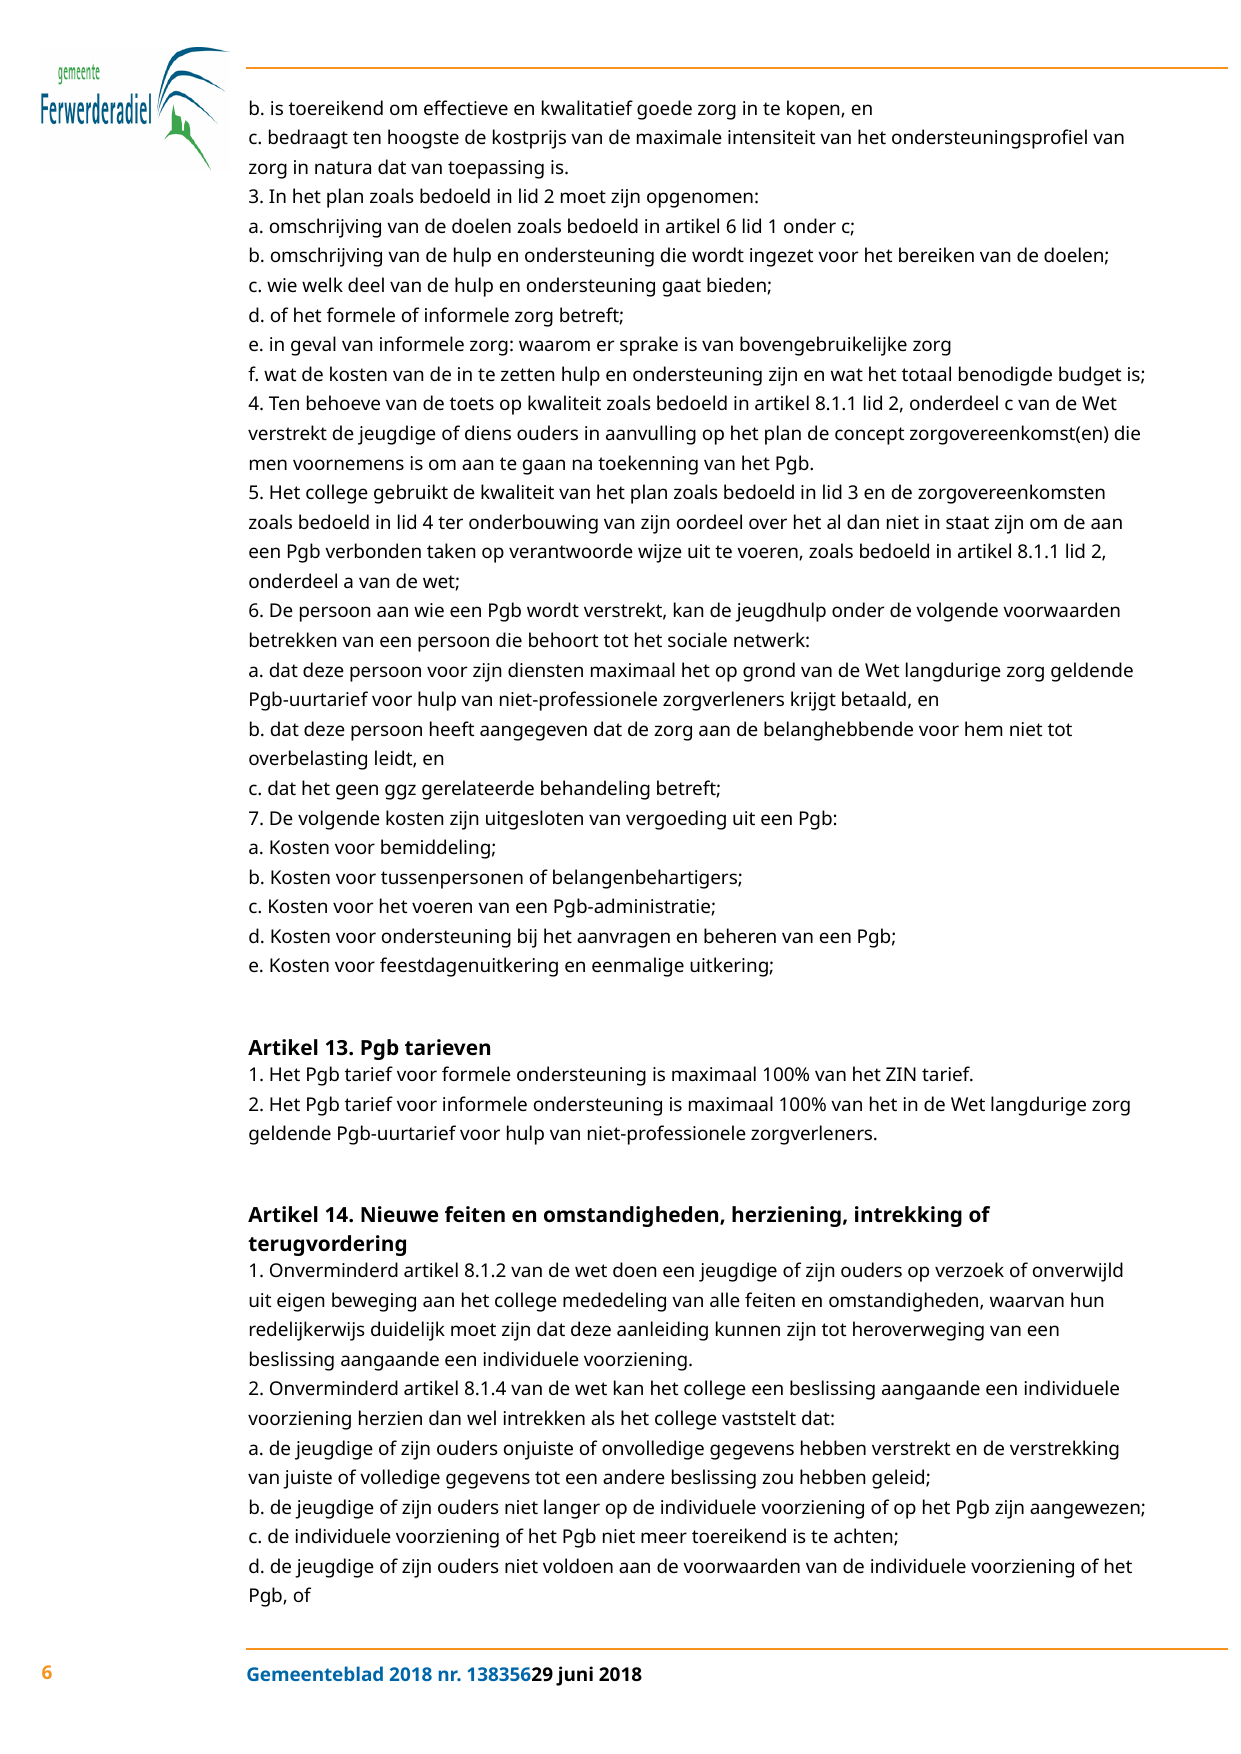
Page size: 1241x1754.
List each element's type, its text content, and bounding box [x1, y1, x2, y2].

text c. dat het geen ggz gerelateerde behandeling betreft; [248, 775, 1152, 801]
text e. in geval van informele zorg: waarom er sprake is van bovengebruikelijke zorg [248, 331, 1152, 357]
text c. de individuele voorziening of het Pgb niet meer toereikend is te achten; [248, 1523, 1152, 1549]
text d. Kosten voor ondersteuning bij het aanvragen en beheren van een Pgb; [248, 923, 1152, 949]
text Artikel 14. Nieuwe feiten en omstandigheden, herziening, intrekking of terugvordering [248, 1200, 1152, 1257]
text Artikel 13. Pgb tarieven [248, 1033, 1152, 1061]
text a. Kosten voor bemiddeling; [248, 834, 1152, 860]
text 7. De volgende kosten zijn uitgesloten van vergoeding uit een Pgb: [248, 805, 1152, 831]
text 3. In het plan zoals bedoeld in lid 2 moet zijn opgenomen: [248, 183, 1152, 209]
text a. dat deze persoon voor zijn diensten maximaal het op grond van de Wet langdurige zorg geldende Pgb-uurtarief voor hulp van niet-professionele zorgverleners krijgt betaald, en [248, 657, 1152, 712]
text d. of het formele of informele zorg betreft; [248, 302, 1152, 328]
text b. omschrijving van de hulp en ondersteuning die wordt ingezet voor het bereiken van de doelen; [248, 243, 1152, 268]
text b. is toereikend om effectieve en kwalitatief goede zorg in te kopen, en [248, 95, 1152, 121]
text 2. Onverminderd artikel 8.1.4 van de wet kan het college een beslissing aangaande een individuele voorziening herzien dan wel intrekken als het college vaststelt dat: [248, 1376, 1152, 1431]
text b. dat deze persoon heeft aangegeven dat de zorg aan de belanghebbende voor hem niet tot overbelasting leidt, en [248, 716, 1152, 771]
text c. Kosten voor het voeren van een Pgb-administratie; [248, 893, 1152, 919]
text b. de jeugdige of zijn ouders niet langer op de individuele voorziening of op het Pgb zijn aangewezen; [248, 1494, 1152, 1519]
text 2. Het Pgb tarief voor informele ondersteuning is maximaal 100% van het in de Wet langdurige zorg geldende Pgb-uurtarief voor hulp van niet-professionele zorgverleners. [248, 1091, 1152, 1146]
text a. omschrijving van de doelen zoals bedoeld in artikel 6 lid 1 onder c; [248, 213, 1152, 239]
text d. de jeugdige of zijn ouders niet voldoen aan de voorwaarden van de individuele voorziening of het Pgb, of [248, 1553, 1152, 1608]
text c. wie welk deel van de hulp en ondersteuning gaat bieden; [248, 272, 1152, 298]
text e. Kosten voor feestdagenuitkering en eenmalige uitkering; [248, 953, 1152, 978]
text f. wat de kosten van de in te zetten hulp en ondersteuning zijn en wat het totaal benodigde budget is; [248, 361, 1152, 387]
text 1. Het Pgb tarief voor formele ondersteuning is maximaal 100% van het ZIN tarief. [248, 1061, 1152, 1087]
text 6. De persoon aan wie een Pgb wordt verstrekt, kan de jeugdhulp onder de volgende voorwaarden betrekken van een persoon die behoort tot het sociale netwerk: [248, 598, 1152, 653]
text c. bedraagt ten hoogste de kostprijs van de maximale intensiteit van het ondersteuningsprofiel van zorg in natura dat van toepassing is. [248, 124, 1152, 180]
picture [41, 47, 231, 172]
text b. Kosten voor tussenpersonen of belangenbehartigers; [248, 864, 1152, 890]
text 5. Het college gebruikt de kwaliteit van het plan zoals bedoeld in lid 3 en de zorgovereenkomsten zoals bedoeld in lid 4 ter onderbouwing van zijn oordeel over het al dan niet in staat zijn om de aan een Pgb verbonden taken op verantwoorde wijze uit te voeren, zoals bedoeld in artikel 8.1.1 lid 2, onderdeel a van de wet; [248, 479, 1152, 594]
text 1. Onverminderd artikel 8.1.2 van de wet doen een jeugdige of zijn ouders op verzoek of onverwijld uit eigen beweging aan het college mededeling van alle feiten en omstandigheden, waarvan hun redelijkerwijs duidelijk moet zijn dat deze aanleiding kunnen zijn tot heroverweging van een beslissing aangaande een individuele voorziening. [248, 1257, 1152, 1372]
text a. de jeugdige of zijn ouders onjuiste of onvolledige gegevens hebben verstrekt en de verstrekking van juiste of volledige gegevens tot een andere beslissing zou hebben geleid; [248, 1435, 1152, 1490]
text 4. Ten behoeve van de toets op kwaliteit zoals bedoeld in artikel 8.1.1 lid 2, onderdeel c van de Wet verstrekt de jeugdige of diens ouders in aanvulling op het plan de concept zorgovereenkomst(en) die men voornemens is om aan te gaan na toekenning van het Pgb. [248, 391, 1152, 476]
